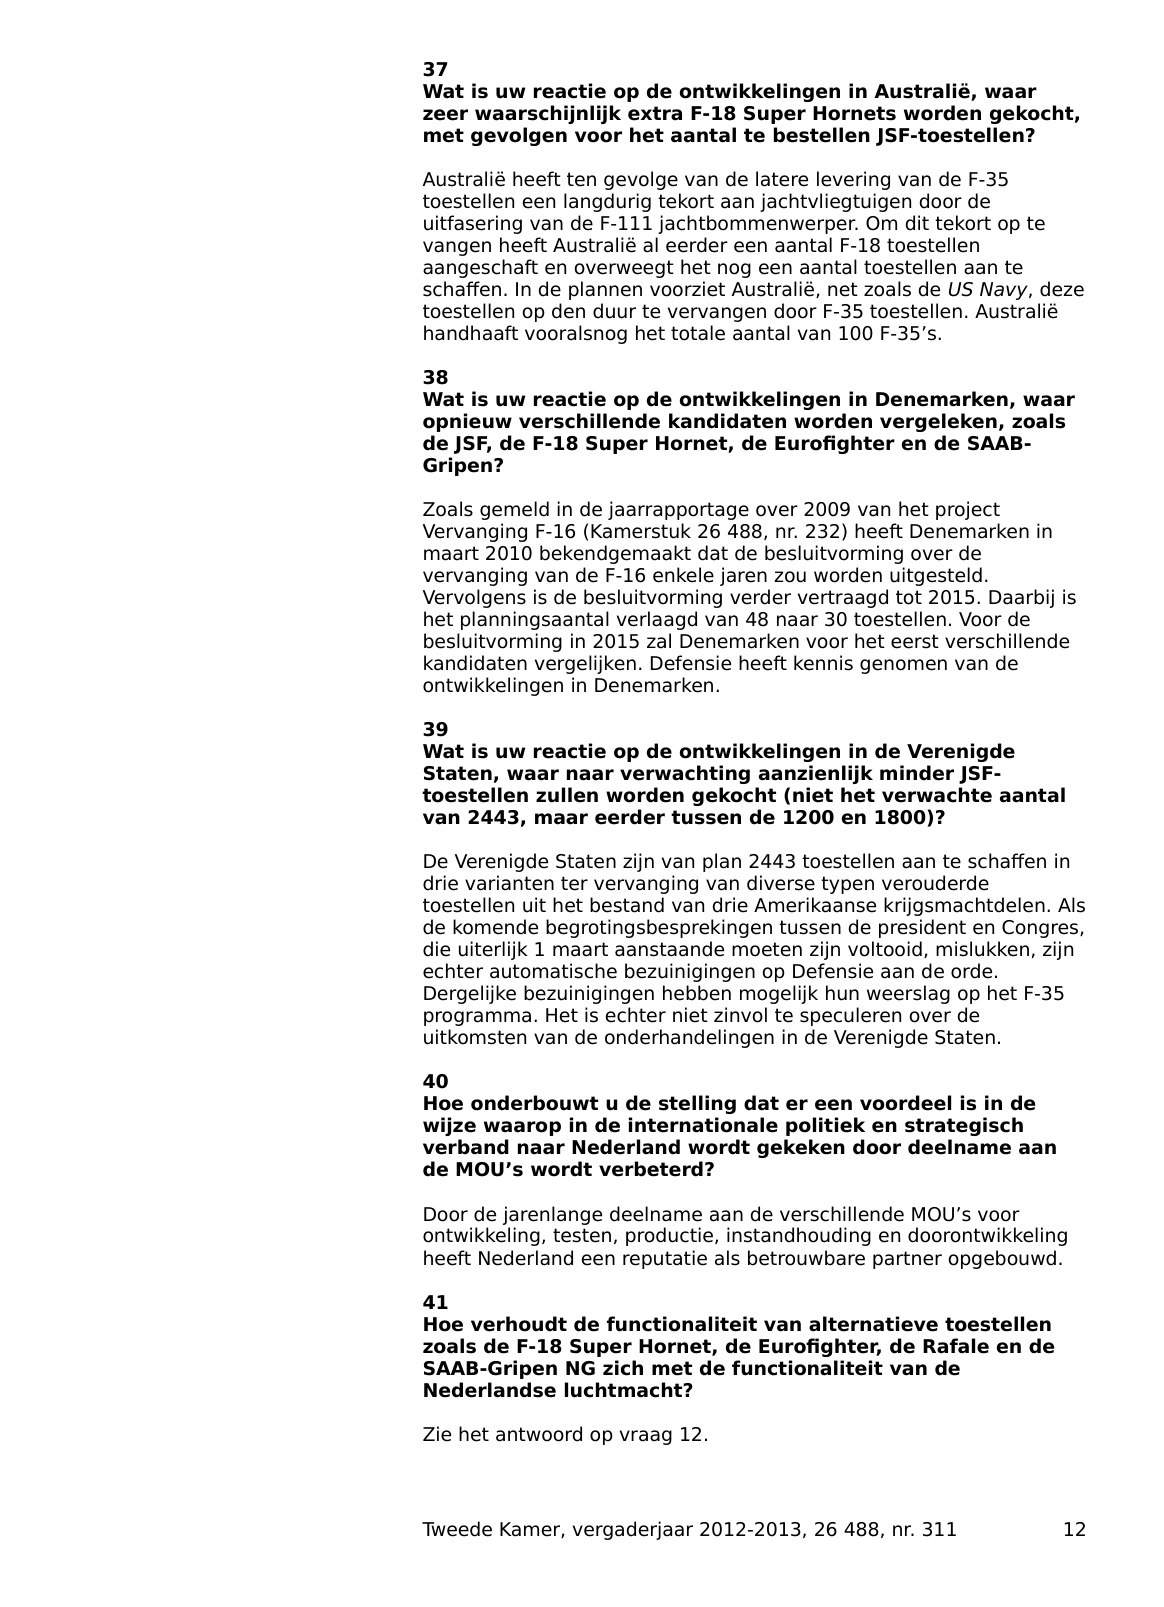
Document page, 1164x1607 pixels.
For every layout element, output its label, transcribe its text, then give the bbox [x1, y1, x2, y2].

text 39 [422, 719, 1087, 741]
text 38 [422, 367, 1087, 389]
text Door de jarenlange deelname aan de verschillende MOU’s voor ontwikkeling, testen, productie, instandhouding en doorontwikkeling heeft Nederland een reputatie als betrouwbare partner opgebouwd. [422, 1203, 1087, 1269]
text Australië heeft ten gevolge van de latere levering van de F-35 toestellen een langdurig tekort aan jachtvliegtuigen door de uitfasering van de F-111 jachtbommenwerper. Om dit tekort op te vangen heeft Australië al eerder een aantal F-18 toestellen aangeschaft en overweegt het nog een aantal toestellen aan te schaffen. In de plannen voorziet Australië, net zoals de US Navy, deze toestellen op den duur te vervangen door F-35 toestellen. Australië handhaaft vooralsnog het totale aantal van 100 F-35’s. [422, 169, 1087, 345]
text Zie het antwoord op vraag 12. [422, 1424, 1087, 1446]
text Zoals gemeld in de jaarrapportage over 2009 van het project Vervanging F-16 (Kamerstuk 26 488, nr. 232) heeft Denemarken in maart 2010 bekendgemaakt dat de besluitvorming over de vervanging van de F-16 enkele jaren zou worden uitgesteld. Vervolgens is de besluitvorming verder vertraagd tot 2015. Daarbij is het planningsaantal verlaagd van 48 naar 30 toestellen. Voor de besluitvorming in 2015 zal Denemarken voor het eerst verschillende kandidaten vergelijken. Defensie heeft kennis genomen van de ontwikkelingen in Denemarken. [422, 499, 1087, 697]
text 37 [422, 59, 1087, 81]
text De Verenigde Staten zijn van plan 2443 toestellen aan te schaffen in drie varianten ter vervanging van diverse typen verouderde toestellen uit het bestand van drie Amerikaanse krijgsmachtdelen. Als de komende begrotingsbesprekingen tussen de president en Congres, die uiterlijk 1 maart aanstaande moeten zijn voltooid, mislukken, zijn echter automatische bezuinigingen op Defensie aan de orde. Dergelijke bezuinigingen hebben mogelijk hun weerslag op het F-35 programma. Het is echter niet zinvol te speculeren over de uitkomsten van de onderhandelingen in de Verenigde Staten. [422, 851, 1087, 1049]
text Wat is uw reactie op de ontwikkelingen in de Verenigde Staten, waar naar verwachting aanzienlijk minder JSF-toestellen zullen worden gekocht (niet het verwachte aantal van 2443, maar eerder tussen de 1200 en 1800)? [422, 741, 1087, 829]
text Hoe verhoudt de functionaliteit van alternatieve toestellen zoals de F-18 Super Hornet, de Eurofighter, de Rafale en de SAAB-Gripen NG zich met de functionaliteit van de Nederlandse luchtmacht? [422, 1313, 1087, 1401]
text 40 [422, 1071, 1087, 1093]
text Hoe onderbouwt u de stelling dat er een voordeel is in de wijze waarop in de internationale politiek en strategisch verband naar Nederland wordt gekeken door deelname aan de MOU’s wordt verbeterd? [422, 1093, 1087, 1181]
text Wat is uw reactie op de ontwikkelingen in Australië, waar zeer waarschijnlijk extra F-18 Super Hornets worden gekocht, met gevolgen voor het aantal te bestellen JSF-toestellen? [422, 81, 1087, 147]
text 41 [422, 1292, 1087, 1313]
text Wat is uw reactie op de ontwikkelingen in Denemarken, waar opnieuw verschillende kandidaten worden vergeleken, zoals de JSF, de F-18 Super Hornet, de Eurofighter en de SAAB-Gripen? [422, 389, 1087, 477]
